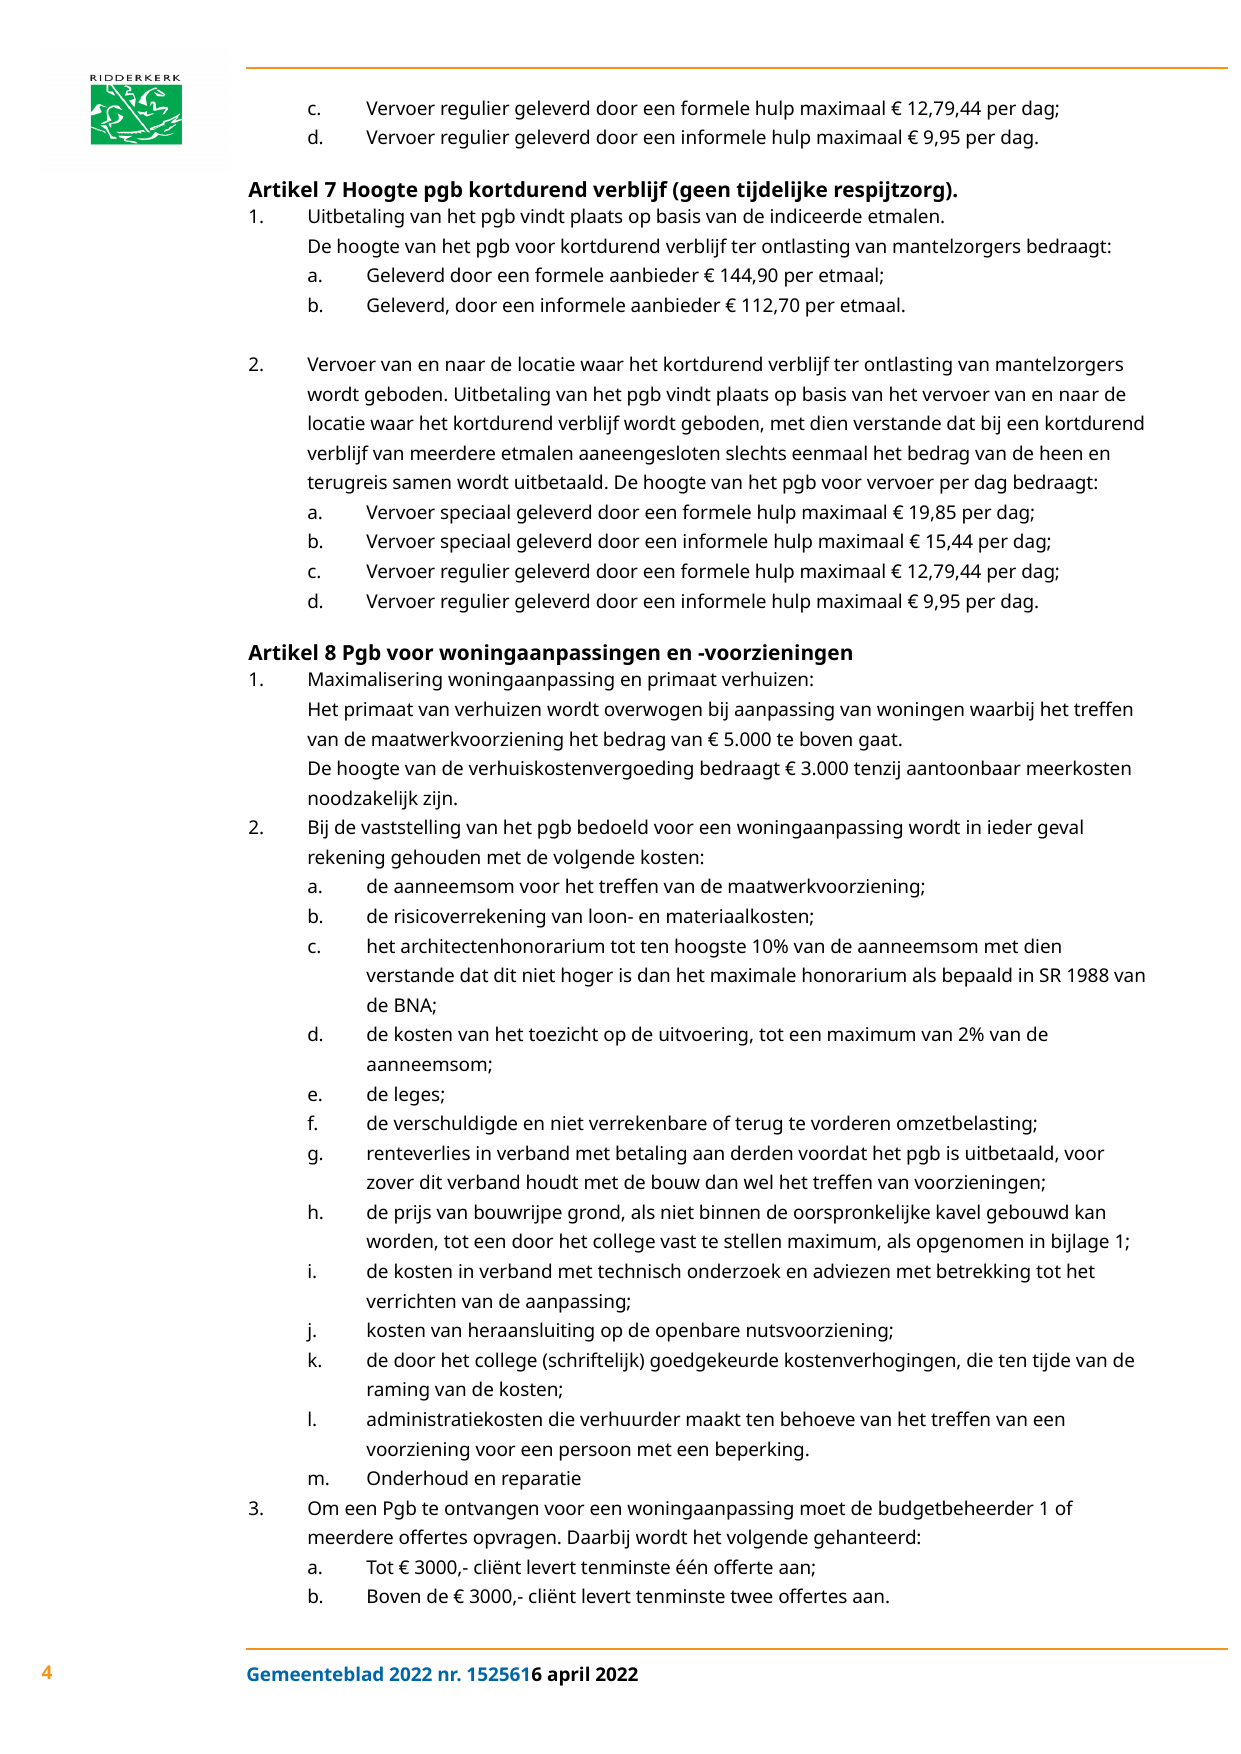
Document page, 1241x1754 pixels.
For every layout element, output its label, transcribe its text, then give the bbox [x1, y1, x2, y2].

list Geleverd door een formele aanbieder € 144,90 per etmaal; [307, 262, 1152, 288]
list Bij de vaststelling van het pgb bedoeld voor een woningaanpassing wordt in ieder geval rekening gehouden met de volgende kosten: [248, 814, 1152, 870]
list Boven de € 3000,- cliënt levert tenminste twee offertes aan. [307, 1584, 1152, 1609]
text Artikel 7 Hoogte pgb kortdurend verblijf (geen tijdelijke respijtzorg). [248, 175, 1152, 203]
list Vervoer van en naar de locatie waar het kortdurend verblijf ter ontlasting van mantelzorgers wordt geboden. Uitbetaling van het pgb vindt plaats op basis van het vervoer van en naar de locatie waar het kortdurend verblijf wordt geboden, met dien verstande dat bij een kortdurend verblijf van meerdere etmalen aaneengesloten slechts eenmaal het bedrag van de heen en terugreis samen wordt uitbetaald. De hoogte van het pgb voor vervoer per dag bedraagt: [248, 351, 1152, 495]
list de leges; [307, 1081, 1152, 1107]
list Onderhoud en reparatie [307, 1465, 1152, 1491]
list administratiekosten die verhuurder maakt ten behoeve van het treffen van een voorziening voor een persoon met een beperking. [307, 1406, 1152, 1462]
list Vervoer regulier geleverd door een formele hulp maximaal € 12,79,44 per dag; [307, 95, 1152, 121]
list Vervoer regulier geleverd door een formele hulp maximaal € 12,79,44 per dag; [307, 558, 1152, 584]
list De hoogte van de verhuiskostenvergoeding bedraagt € 3.000 tenzij aantoonbaar meerkosten noodzakelijk zijn. [248, 755, 1152, 811]
list renteverlies in verband met betaling aan derden voordat het pgb is uitbetaald, voor zover dit verband houdt met de bouw dan wel het treffen van voorzieningen; [307, 1140, 1152, 1195]
list Het primaat van verhuizen wordt overwogen bij aanpassing van woningen waarbij het treffen van de maatwerkvoorziening het bedrag van € 5.000 te boven gaat. [248, 696, 1152, 752]
picture [41, 47, 231, 172]
list de kosten in verband met technisch onderzoek en adviezen met betrekking tot het verrichten van de aanpassing; [307, 1258, 1152, 1314]
list de prijs van bouwrijpe grond, als niet binnen de oorspronkelijke kavel gebouwd kan worden, tot een door het college vast te stellen maximum, als opgenomen in bijlage 1; [307, 1199, 1152, 1254]
list Vervoer speciaal geleverd door een informele hulp maximaal € 15,44 per dag; [307, 529, 1152, 554]
list Geleverd, door een informele aanbieder € 112,70 per etmaal. [307, 292, 1152, 318]
list Vervoer regulier geleverd door een informele hulp maximaal € 9,95 per dag. [307, 124, 1152, 150]
text Artikel 8 Pgb voor woningaanpassingen en -voorzieningen [248, 638, 1152, 667]
list Tot € 3000,- cliënt levert tenminste één offerte aan; [307, 1554, 1152, 1580]
list de risicoverrekening van loon- en materiaalkosten; [307, 903, 1152, 929]
list kosten van heraansluiting op de openbare nutsvoorziening; [307, 1317, 1152, 1343]
list De hoogte van het pgb voor kortdurend verblijf ter ontlasting van mantelzorgers bedraagt: [248, 233, 1152, 258]
list Om een Pgb te ontvangen voor een woningaanpassing moet de budgetbeheerder 1 of meerdere offertes opvragen. Daarbij wordt het volgende gehanteerd: [248, 1495, 1152, 1550]
list Maximalisering woningaanpassing en primaat verhuizen: [248, 667, 1152, 692]
list de aanneemsom voor het treffen van de maatwerkvoorziening; [307, 874, 1152, 899]
list de door het college (schriftelijk) goedgekeurde kostenverhogingen, die ten tijde van de raming van de kosten; [307, 1347, 1152, 1402]
list Vervoer speciaal geleverd door een formele hulp maximaal € 19,85 per dag; [307, 499, 1152, 525]
list Uitbetaling van het pgb vindt plaats op basis van de indiceerde etmalen. [248, 203, 1152, 229]
list het architectenhonorarium tot ten hoogste 10% van de aanneemsom met dien verstande dat dit niet hoger is dan het maximale honorarium als bepaald in SR 1988 van de BNA; [307, 933, 1152, 1018]
list de kosten van het toezicht op de uitvoering, tot een maximum van 2% van de aanneemsom; [307, 1022, 1152, 1077]
list de verschuldigde en niet verrekenbare of terug te vorderen omzetbelasting; [307, 1110, 1152, 1136]
list Vervoer regulier geleverd door een informele hulp maximaal € 9,95 per dag. [307, 588, 1152, 613]
